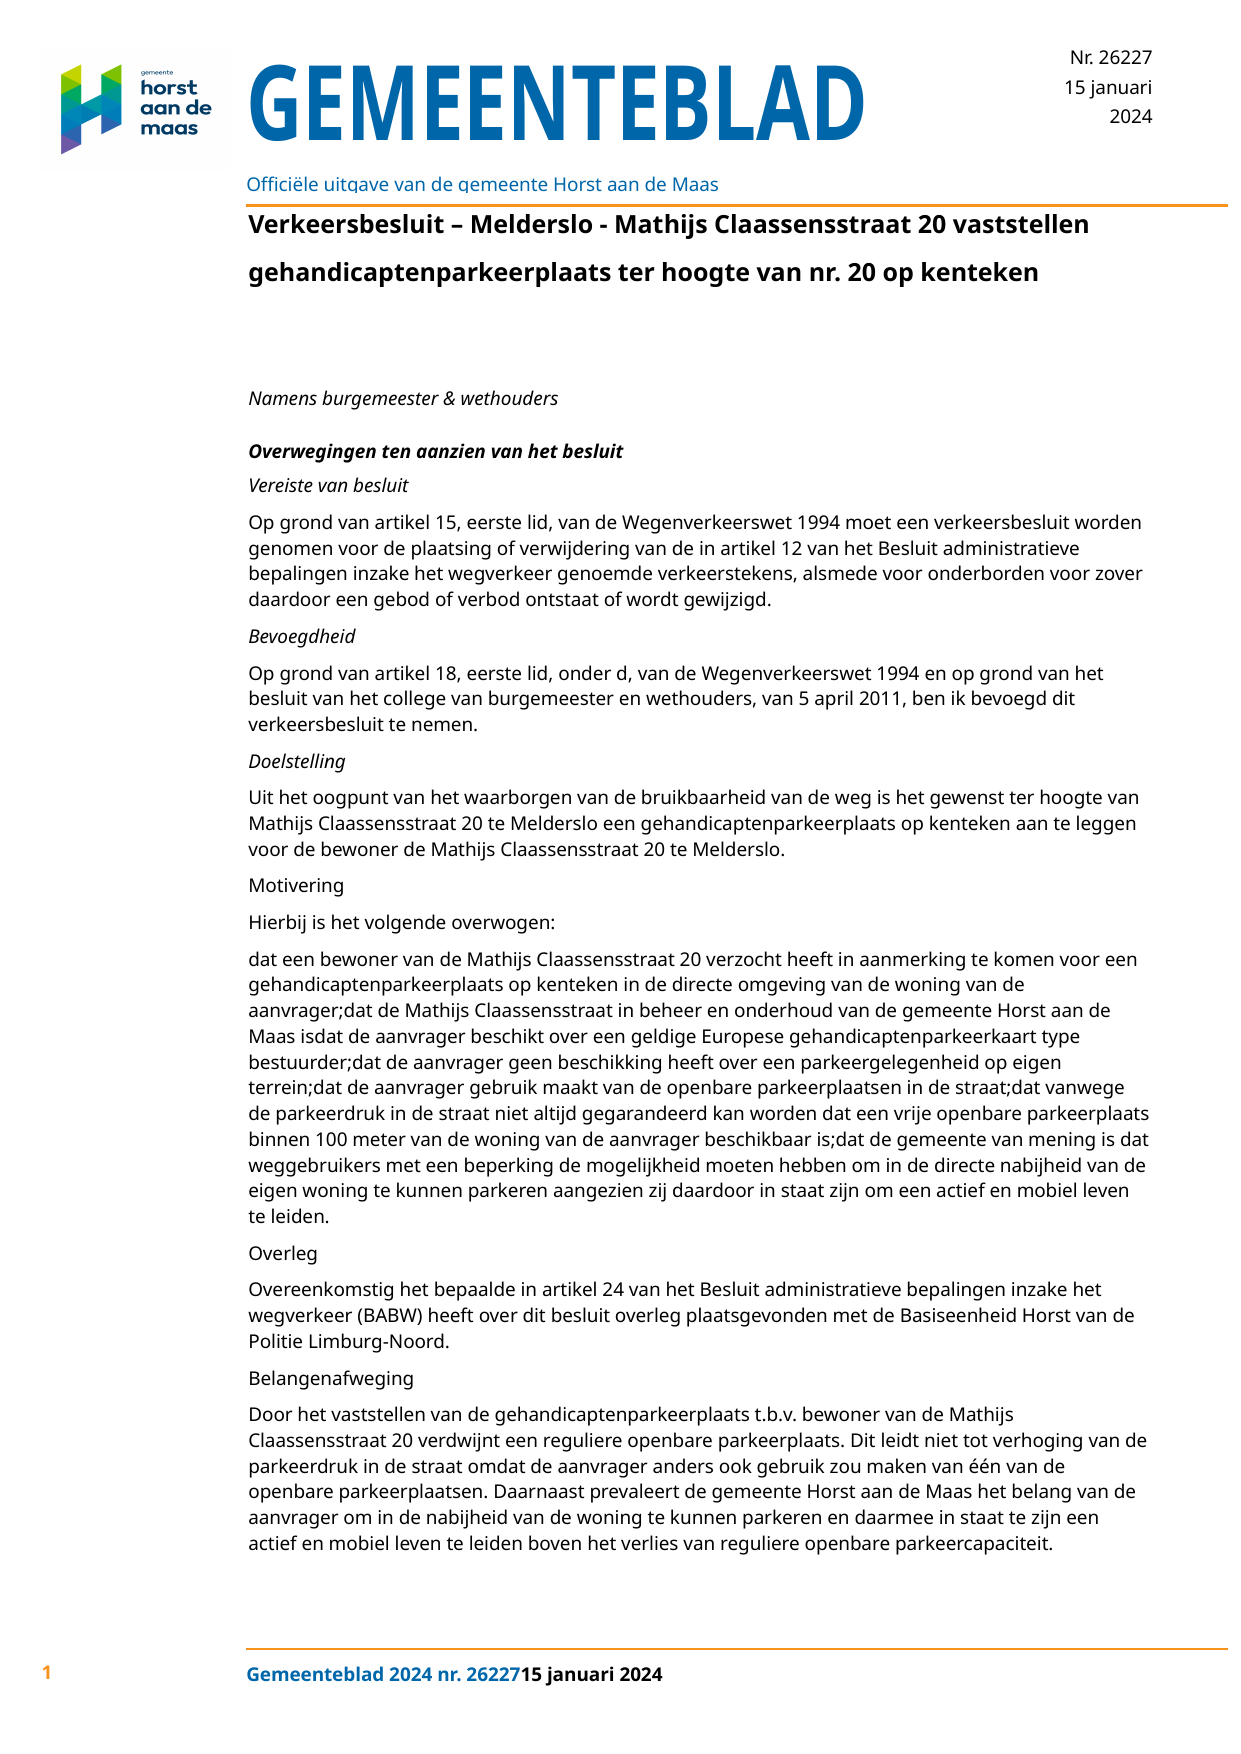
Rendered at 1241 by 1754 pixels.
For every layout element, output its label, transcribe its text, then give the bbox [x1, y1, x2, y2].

text Motivering [248, 873, 1152, 898]
text Bevoegdheid [248, 623, 1152, 649]
text Namens burgemeester & wethouders [248, 386, 1152, 411]
text Op grond van artikel 15, eerste lid, van de Wegenverkeerswet 1994 moet een verkeersbesluit worden genomen voor de plaatsing of verwijdering van de in artikel 12 van het Besluit administratieve bepalingen inzake het wegverkeer genoemde verkeerstekens, alsmede voor onderborden voor zover daardoor een gebod of verbod ontstaat of wordt gewijzigd. [248, 509, 1152, 612]
text Hierbij is het volgende overwogen: [248, 909, 1152, 935]
text Vereiste van besluit [248, 472, 1152, 498]
picture [41, 47, 231, 172]
text Overwegingen ten aanzien van het besluit [248, 438, 1152, 464]
text Belangenafweging [248, 1365, 1152, 1390]
text Overleg [248, 1240, 1152, 1266]
text Overeenkomstig het bepaalde in artikel 24 van het Besluit administratieve bepalingen inzake het wegverkeer (BABW) heeft over dit besluit overleg plaatsgevonden met de Basiseenheid Horst van de Politie Limburg-Noord. [248, 1277, 1152, 1354]
text dat een bewoner van de Mathijs Claassensstraat 20 verzocht heeft in aanmerking te komen voor een gehandicaptenparkeerplaats op kenteken in de directe omgeving van de woning van de aanvrager;dat de Mathijs Claassensstraat in beheer en onderhoud van de gemeente Horst aan de Maas isdat de aanvrager beschikt over een geldige Europese gehandicaptenparkeerkaart type bestuurder;dat de aanvrager geen beschikking heeft over een parkeergelegenheid op eigen terrein;dat de aanvrager gebruik maakt van de openbare parkeerplaatsen in de straat;dat vanwege de parkeerdruk in de straat niet altijd gegarandeerd kan worden dat een vrije openbare parkeerplaats binnen 100 meter van de woning van de aanvrager beschikbaar is;dat de gemeente van mening is dat weggebruikers met een beperking de mogelijkheid moeten hebben om in de directe nabijheid van de eigen woning te kunnen parkeren aangezien zij daardoor in staat zijn om een actief en mobiel leven te leiden. [248, 946, 1152, 1229]
text Verkeersbesluit – Melderslo - Mathijs Claassensstraat 20 vaststellen gehandicaptenparkeerplaats ter hoogte van nr. 20 op kenteken [248, 207, 1152, 288]
text Doelstelling [248, 748, 1152, 773]
text Door het vaststellen van de gehandicaptenparkeerplaats t.b.v. bewoner van de Mathijs Claassensstraat 20 verdwijnt een reguliere openbare parkeerplaats. Dit leidt niet tot verhoging van de parkeerdruk in de straat omdat de aanvrager anders ook gebruik zou maken van één van de openbare parkeerplaatsen. Daarnaast prevaleert de gemeente Horst aan de Maas het belang van de aanvrager om in de nabijheid van de woning te kunnen parkeren en daarmee in staat te zijn een actief en mobiel leven te leiden boven het verlies van reguliere openbare parkeercapaciteit. [248, 1401, 1152, 1556]
text Uit het oogpunt van het waarborgen van de bruikbaarheid van de weg is het gewenst ter hoogte van Mathijs Claassensstraat 20 te Melderslo een gehandicaptenparkeerplaats op kenteken aan te leggen voor de bewoner de Mathijs Claassensstraat 20 te Melderslo. [248, 784, 1152, 862]
text Op grond van artikel 18, eerste lid, onder d, van de Wegenverkeerswet 1994 en op grond van het besluit van het college van burgemeester en wethouders, van 5 april 2011, ben ik bevoegd dit verkeersbesluit te nemen. [248, 660, 1152, 737]
